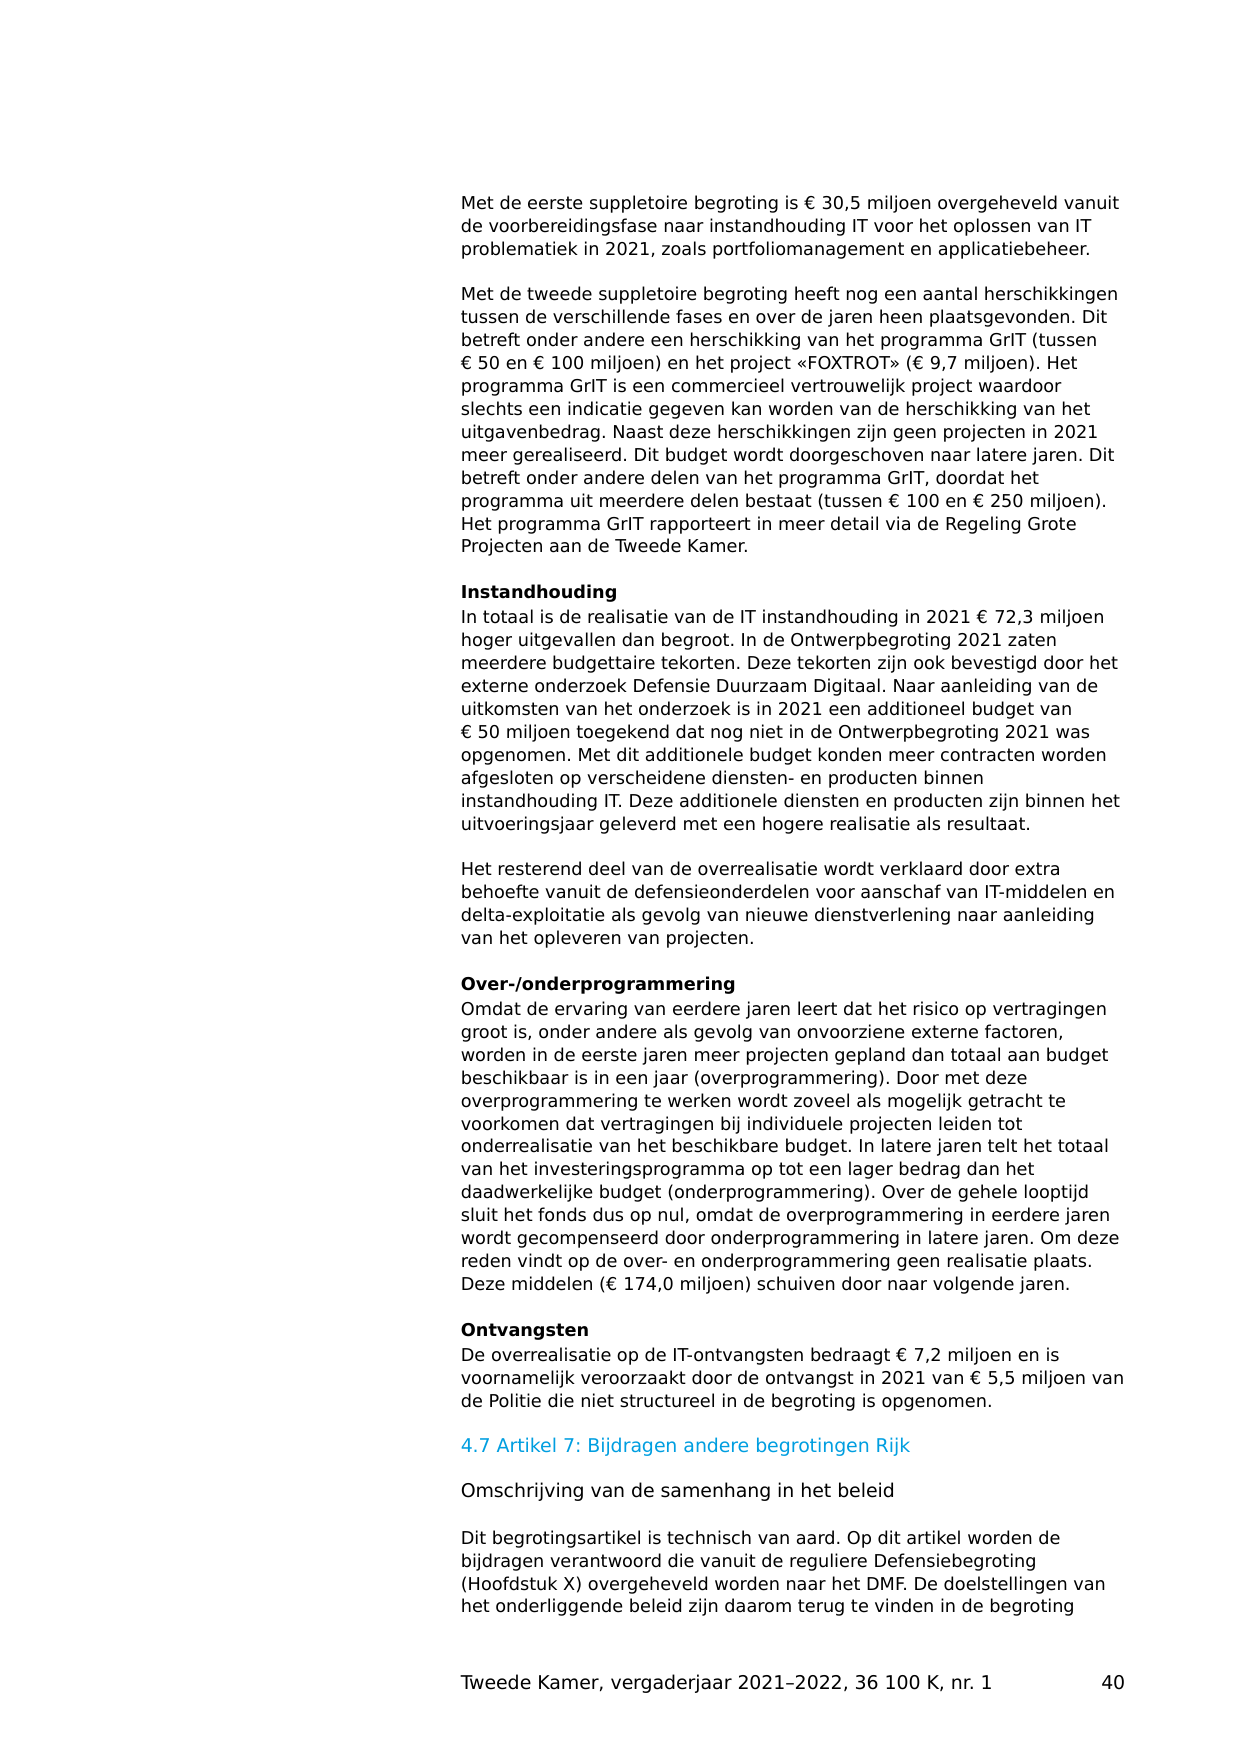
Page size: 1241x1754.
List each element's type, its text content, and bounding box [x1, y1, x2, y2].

text Omdat de ervaring van eerdere jaren leert dat het risico op vertragingen groot is, onder andere als gevolg van onvoorziene externe factoren, worden in de eerste jaren meer projecten gepland dan totaal aan budget beschikbaar is in een jaar (overprogrammering). Door met deze overprogrammering te werken wordt zoveel als mogelijk getracht te voorkomen dat vertragingen bij individuele projecten leiden tot onderrealisatie van het beschikbare budget. In latere jaren telt het totaal van het investeringsprogramma op tot een lager bedrag dan het daadwerkelijke budget (onderprogrammering). Over de gehele looptijd sluit het fonds dus op nul, omdat de overprogrammering in eerdere jaren wordt gecompenseerd door onderprogrammering in latere jaren. Om deze reden vindt op de over- en onderprogrammering geen realisatie plaats. Deze middelen (€ 174,0 miljoen) schuiven door naar volgende jaren. [461, 997, 1125, 1295]
text Over-/onderprogrammering [461, 972, 1125, 995]
text De overrealisatie op de IT-ontvangsten bedraagt € 7,2 miljoen en is voornamelijk veroorzaakt door de ontvangst in 2021 van € 5,5 miljoen van de Politie die niet structureel in de begroting is opgenomen. [461, 1343, 1125, 1412]
text Het resterend deel van de overrealisatie wordt verklaard door extra behoefte vanuit de defensieonderdelen voor aanschaf van IT-middelen en delta-exploitatie als gevolg van nieuwe dienstverlening naar aanleiding van het opleveren van projecten. [461, 857, 1125, 949]
text Instandhouding [461, 580, 1125, 603]
text Met de eerste suppletoire begroting is € 30,5 miljoen overgeheveld vanuit de voorbereidingsfase naar instandhouding IT voor het oplossen van IT problematiek in 2021, zoals portfoliomanagement en applicatiebeheer. [461, 191, 1125, 259]
text Ontvangsten [461, 1318, 1125, 1341]
title Omschrijving van de samenhang in het beleid [461, 1480, 1125, 1502]
title 4.7 Artikel 7: Bijdragen andere begrotingen Rijk [461, 1434, 1125, 1456]
text Met de tweede suppletoire begroting heeft nog een aantal herschikkingen tussen de verschillende fases en over de jaren heen plaatsgevonden. Dit betreft onder andere een herschikking van het programma GrIT (tussen € 50 en € 100 miljoen) en het project «FOXTROT» (€ 9,7 miljoen). Het programma GrIT is een commercieel vertrouwelijk project waardoor slechts een indicatie gegeven kan worden van de herschikking van het uitgavenbedrag. Naast deze herschikkingen zijn geen projecten in 2021 meer gerealiseerd. Dit budget wordt doorgeschoven naar latere jaren. Dit betreft onder andere delen van het programma GrIT, doordat het programma uit meerdere delen bestaat (tussen € 100 en € 250 miljoen). Het programma GrIT rapporteert in meer detail via de Regeling Grote Projecten aan de Tweede Kamer. [461, 282, 1125, 557]
text In totaal is de realisatie van de IT instandhouding in 2021 € 72,3 miljoen hoger uitgevallen dan begroot. In de Ontwerpbegroting 2021 zaten meerdere budgettaire tekorten. Deze tekorten zijn ook bevestigd door het externe onderzoek Defensie Duurzaam Digitaal. Naar aanleiding van de uitkomsten van het onderzoek is in 2021 een additioneel budget van € 50 miljoen toegekend dat nog niet in de Ontwerpbegroting 2021 was opgenomen. Met dit additionele budget konden meer contracten worden afgesloten op verscheidene diensten- en producten binnen instandhouding IT. Deze additionele diensten en producten zijn binnen het uitvoeringsjaar geleverd met een hogere realisatie als resultaat. [461, 605, 1125, 834]
text Dit begrotingsartikel is technisch van aard. Op dit artikel worden de bijdragen verantwoord die vanuit de reguliere Defensiebegroting (Hoofdstuk X) overgeheveld worden naar het DMF. De doelstellingen van het onderliggende beleid zijn daarom terug te vinden in de begroting [461, 1526, 1125, 1617]
